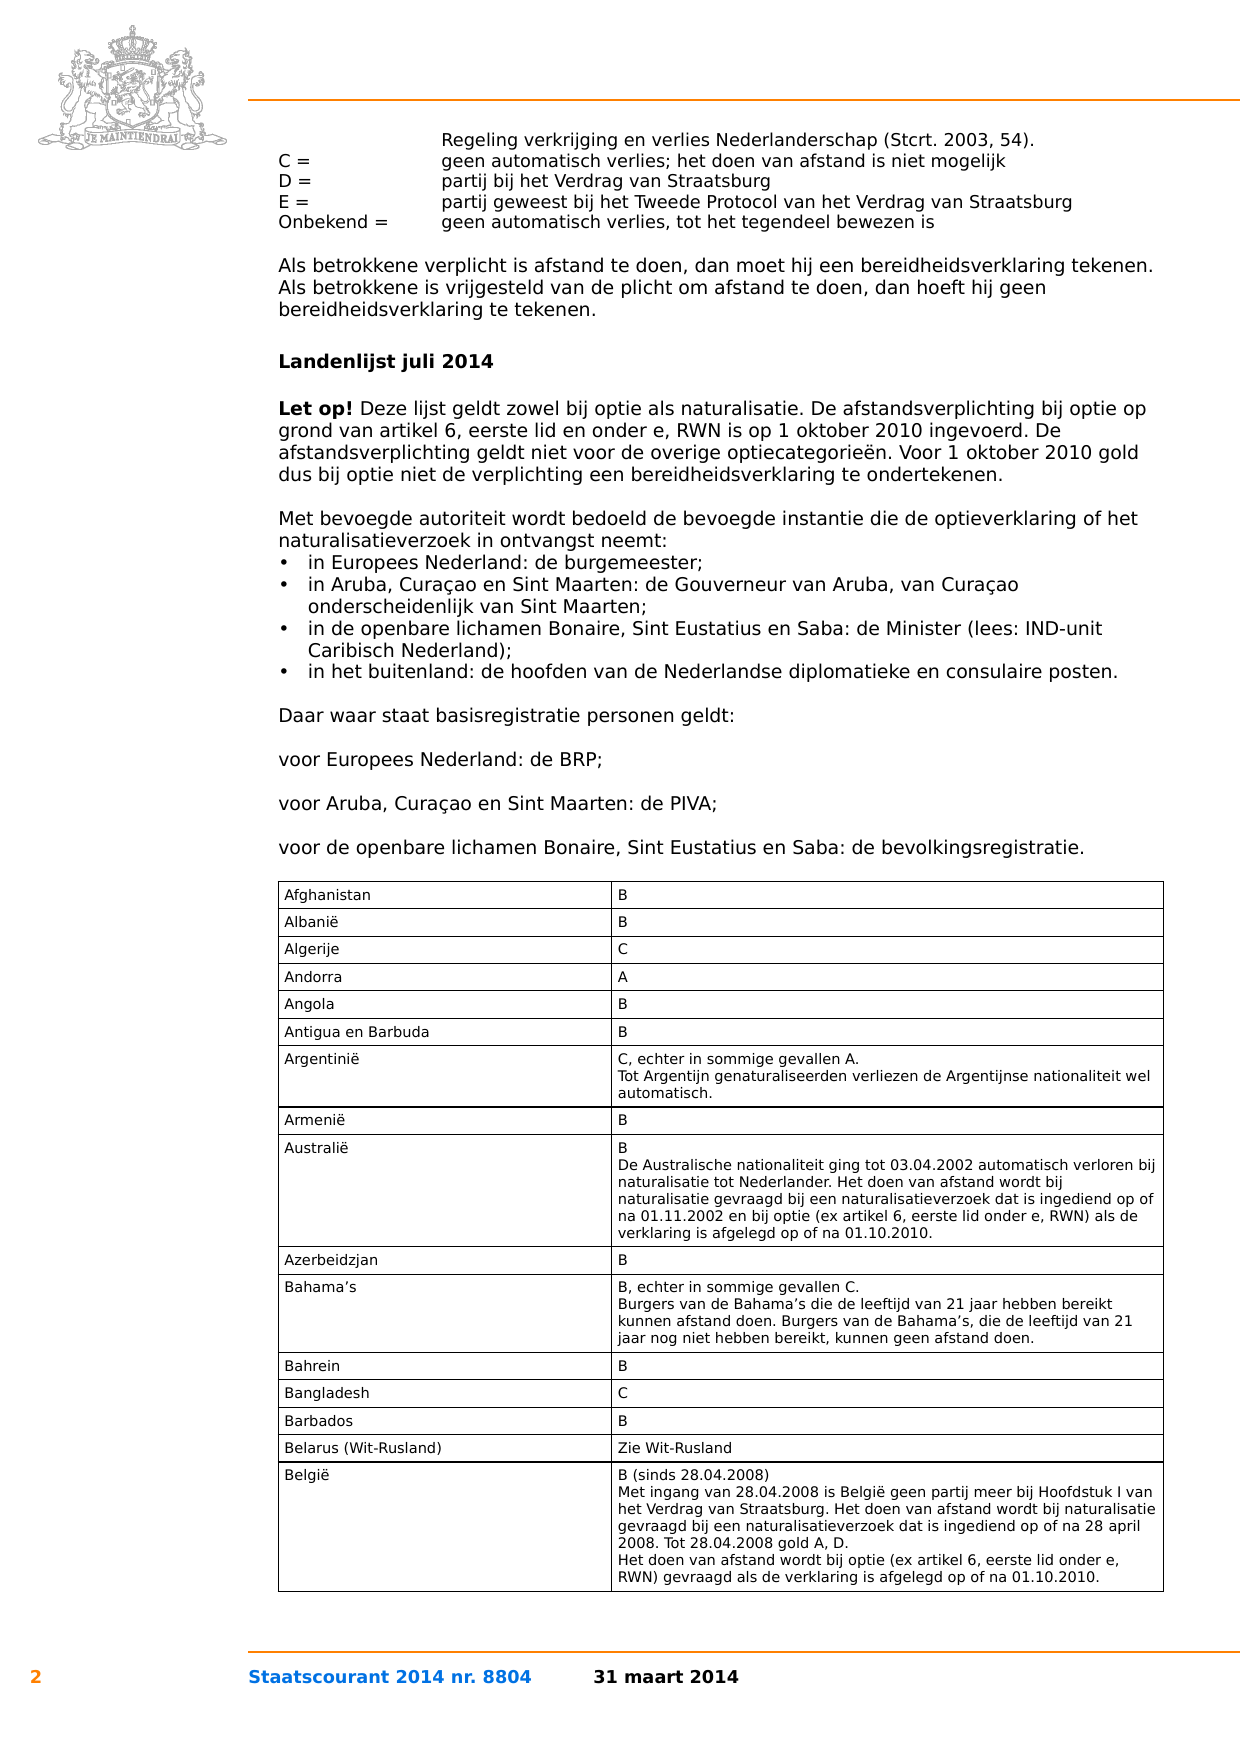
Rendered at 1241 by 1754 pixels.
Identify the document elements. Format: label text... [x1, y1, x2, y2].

text Met bevoegde autoriteit wordt bedoeld de bevoegde instantie die de optieverklaring of het naturalisatieverzoek in ontvangst neemt: [278, 508, 1163, 552]
table_cell Australië [279, 1135, 611, 1246]
table_cell B [612, 1019, 1163, 1045]
table_header Afghanistan [279, 882, 611, 908]
table_cell Bahama’s [279, 1275, 611, 1352]
subtitle Landenlijst juli 2014 [278, 351, 1163, 373]
text Als betrokkene verplicht is afstand te doen, dan moet hij een bereidheidsverklaring tekenen. Als betrokkene is vrijgesteld van de plicht om afstand te doen, dan hoeft hij geen bereidheidsverklaring te tekenen. [278, 255, 1163, 321]
table_cell C [612, 1380, 1163, 1407]
table_cell Albanië [279, 909, 611, 936]
table_cell B [612, 1408, 1163, 1434]
table_cell B [612, 1353, 1163, 1379]
table_cell België [279, 1463, 611, 1591]
table_cell Bangladesh [279, 1380, 611, 1407]
table_cell Angola [279, 991, 611, 1018]
table_cell B De Australische nationaliteit ging tot 03.04.2002 automatisch verloren bij naturalisatie tot Nederlander. Het doen van afstand wordt bij naturalisatie gevraagd bij een naturalisatieverzoek dat is ingediend op of na 01.11.2002 en bij optie (ex artikel 6, eerste lid onder e, RWN) als de verklaring is afgelegd op of na 01.10.2010. [612, 1135, 1163, 1246]
table_cell Azerbeidzjan [279, 1247, 611, 1273]
table_cell E = [278, 192, 435, 212]
table_cell geen automatisch verlies; het doen van afstand is niet mogelijk [435, 151, 1163, 171]
text • in Aruba, Curaçao en Sint Maarten: de Gouverneur van Aruba, van Curaçao onderscheidenlijk van Sint Maarten; [278, 573, 1163, 617]
table_cell Regeling verkrijging en verlies Nederlanderschap (Stcrt. 2003, 54). [435, 130, 1163, 151]
table_cell B [612, 1108, 1163, 1134]
text • in de openbare lichamen Bonaire, Sint Eustatius en Saba: de Minister (lees: IND-unit Caribisch Nederland); [278, 617, 1163, 661]
text voor Aruba, Curaçao en Sint Maarten: de PIVA; [278, 793, 1163, 815]
text voor de openbare lichamen Bonaire, Sint Eustatius en Saba: de bevolkingsregistratie. [278, 837, 1163, 859]
table_cell Barbados [279, 1408, 611, 1434]
table_cell C = [278, 151, 435, 171]
table_cell B [612, 1247, 1163, 1273]
table_cell Onbekend = [278, 213, 435, 233]
table_cell Zie Wit-Rusland [612, 1435, 1163, 1461]
table_cell D = [278, 171, 435, 192]
text • in het buitenland: de hoofden van de Nederlandse diplomatieke en consulaire posten. [278, 661, 1163, 683]
table_cell A [612, 964, 1163, 990]
table_cell Andorra [279, 964, 611, 990]
table_cell geen automatisch verlies, tot het tegendeel bewezen is [435, 213, 1163, 233]
table_cell B [612, 909, 1163, 936]
table_cell Bahrein [279, 1353, 611, 1379]
table_cell B, echter in sommige gevallen C. Burgers van de Bahama’s die de leeftijd van 21 jaar hebben bereikt kunnen afstand doen. Burgers van de Bahama’s, die de leeftijd van 21 jaar nog niet hebben bereikt, kunnen geen afstand doen. [612, 1275, 1163, 1352]
table_cell [278, 130, 435, 151]
text voor Europees Nederland: de BRP; [278, 749, 1163, 771]
text • in Europees Nederland: de burgemeester; [278, 552, 1163, 573]
table_header B [612, 882, 1163, 908]
table_cell partij bij het Verdrag van Straatsburg [435, 171, 1163, 192]
table_cell C [612, 937, 1163, 963]
text Daar waar staat basisregistratie personen geldt: [278, 705, 1163, 727]
table_cell C, echter in sommige gevallen A. Tot Argentijn genaturaliseerden verliezen de Argentijnse nationaliteit wel automatisch. [612, 1046, 1163, 1106]
text Let op! Deze lijst geldt zowel bij optie als naturalisatie. De afstandsverplichting bij optie op grond van artikel 6, eerste lid en onder e, RWN is op 1 oktober 2010 ingevoerd. De afstandsverplichting geldt niet voor de overige optiecategorieën. Voor 1 oktober 2010 gold dus bij optie niet de verplichting een bereidheidsverklaring te ondertekenen. [278, 398, 1163, 486]
table_cell Armenië [279, 1108, 611, 1134]
table_cell Belarus (Wit-Rusland) [279, 1435, 611, 1461]
table_cell Argentinië [279, 1046, 611, 1106]
table_cell B (sinds 28.04.2008) Met ingang van 28.04.2008 is België geen partij meer bij Hoofdstuk I van het Verdrag van Straatsburg. Het doen van afstand wordt bij naturalisatie gevraagd bij een naturalisatieverzoek dat is ingediend op of na 28 april 2008. Tot 28.04.2008 gold A, D. Het doen van afstand wordt bij optie (ex artikel 6, eerste lid onder e, RWN) gevraagd als de verklaring is afgelegd op of na 01.10.2010. [612, 1463, 1163, 1591]
picture [38, 25, 227, 150]
table_cell partij geweest bij het Tweede Protocol van het Verdrag van Straatsburg [435, 192, 1163, 212]
table_cell Antigua en Barbuda [279, 1019, 611, 1045]
table_cell B [612, 991, 1163, 1018]
table_cell Algerije [279, 937, 611, 963]
